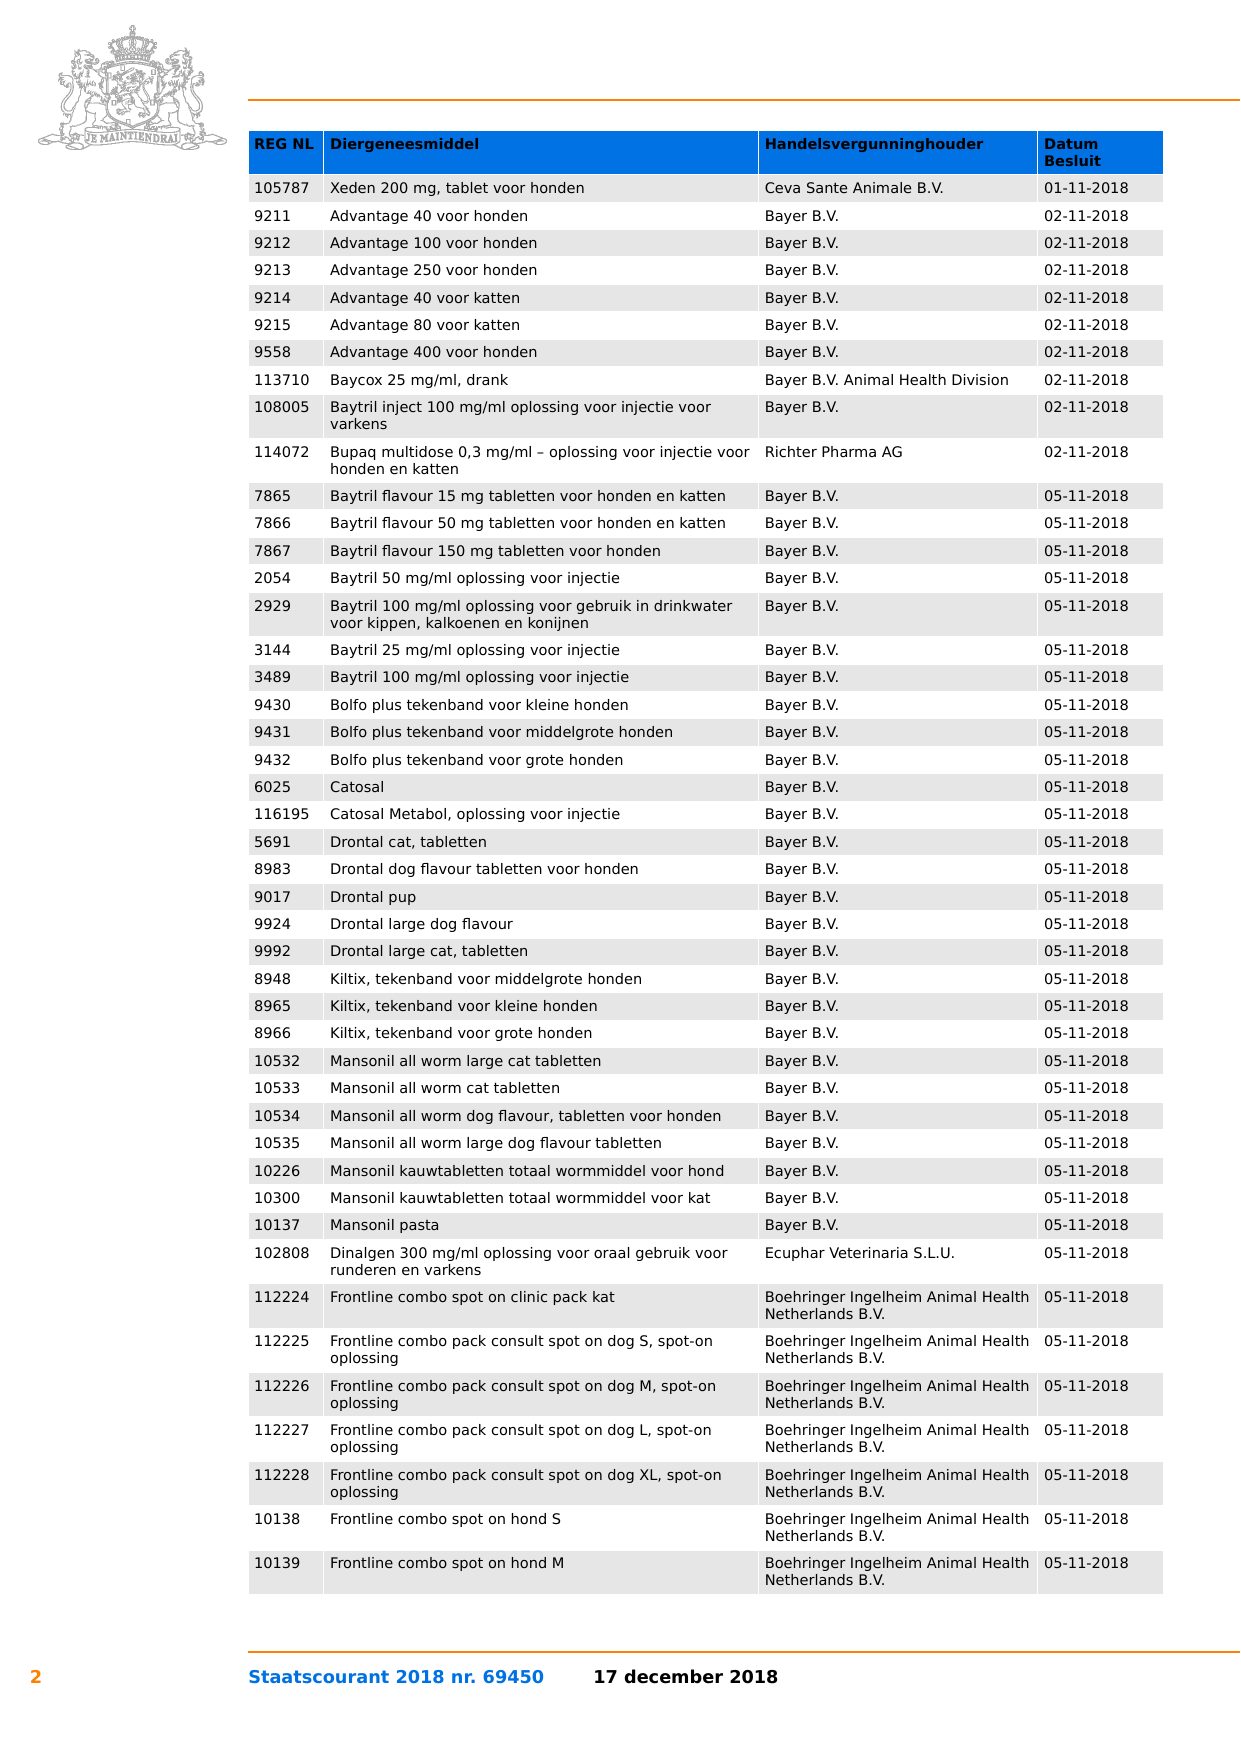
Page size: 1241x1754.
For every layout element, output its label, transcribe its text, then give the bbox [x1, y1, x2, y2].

table_cell Bayer B.V. [759, 230, 1037, 256]
table_cell Mansonil all worm large dog flavour tabletten [324, 1130, 758, 1157]
table_cell Bayer B.V. [759, 884, 1037, 910]
table_cell 05-11-2018 [1038, 1329, 1163, 1372]
table_cell 05-11-2018 [1038, 1240, 1163, 1283]
table_cell 10533 [249, 1076, 323, 1102]
table_cell Mansonil all worm cat tabletten [324, 1076, 758, 1102]
table_header Handelsvergunninghouder [759, 131, 1037, 174]
table_cell Dinalgen 300 mg/ml oplossing voor oraal gebruik voor runderen en varkens [324, 1240, 758, 1283]
table_cell 9558 [249, 340, 323, 366]
table_cell 05-11-2018 [1038, 1158, 1163, 1184]
table_cell Bayer B.V. [759, 538, 1037, 564]
table_cell 10300 [249, 1185, 323, 1211]
table_cell 9214 [249, 285, 323, 311]
table_cell 8966 [249, 1021, 323, 1047]
table_cell Bayer B.V. [759, 856, 1037, 883]
table_cell 10226 [249, 1158, 323, 1184]
table_cell 05-11-2018 [1038, 692, 1163, 718]
table_cell Bayer B.V. [759, 565, 1037, 592]
table_cell 9430 [249, 692, 323, 718]
table_cell 7867 [249, 538, 323, 564]
table_cell Ecuphar Veterinaria S.L.U. [759, 1240, 1037, 1283]
table_cell Bayer B.V. [759, 1021, 1037, 1047]
table_cell Drontal pup [324, 884, 758, 910]
table_cell Mansonil kauwtabletten totaal wormmiddel voor kat [324, 1185, 758, 1211]
table_cell 10137 [249, 1213, 323, 1239]
table_cell Bayer B.V. [759, 802, 1037, 828]
table_cell 05-11-2018 [1038, 483, 1163, 509]
table_cell 05-11-2018 [1038, 511, 1163, 537]
table_cell Boehringer Ingelheim Animal Health Netherlands B.V. [759, 1418, 1037, 1461]
table_cell Catosal Metabol, oplossing voor injectie [324, 802, 758, 828]
table_cell 102808 [249, 1240, 323, 1283]
table_cell 05-11-2018 [1038, 1048, 1163, 1074]
table_cell 05-11-2018 [1038, 1373, 1163, 1416]
table_cell 05-11-2018 [1038, 1284, 1163, 1328]
table_cell 112228 [249, 1462, 323, 1505]
table_cell Catosal [324, 774, 758, 801]
table_cell 105787 [249, 175, 323, 202]
table_cell Mansonil pasta [324, 1213, 758, 1239]
table_cell Drontal large cat, tabletten [324, 939, 758, 965]
table_cell 05-11-2018 [1038, 856, 1163, 883]
table_cell Ceva Sante Animale B.V. [759, 175, 1037, 202]
table_cell 112227 [249, 1418, 323, 1461]
table_cell 7866 [249, 511, 323, 537]
table_cell Drontal large dog flavour [324, 911, 758, 937]
table_cell Bayer B.V. [759, 939, 1037, 965]
table_cell Bayer B.V. [759, 1130, 1037, 1157]
table_cell Kiltix, tekenband voor kleine honden [324, 993, 758, 1020]
table_header REG NL [249, 131, 323, 174]
picture [38, 25, 227, 150]
table_cell Bayer B.V. [759, 774, 1037, 801]
table_cell 02-11-2018 [1038, 230, 1163, 256]
table_cell 3489 [249, 665, 323, 691]
table_cell 05-11-2018 [1038, 747, 1163, 773]
table_cell Mansonil all worm dog flavour, tabletten voor honden [324, 1103, 758, 1129]
table_cell Baytril flavour 150 mg tabletten voor honden [324, 538, 758, 564]
table_cell Bayer B.V. [759, 340, 1037, 366]
table_cell Bupaq multidose 0,3 mg/ml – oplossing voor injectie voor honden en katten [324, 439, 758, 482]
table_cell 9432 [249, 747, 323, 773]
table_cell 5691 [249, 829, 323, 855]
table_cell Frontline combo pack consult spot on dog L, spot-on oplossing [324, 1418, 758, 1461]
table_cell Frontline combo spot on hond S [324, 1506, 758, 1549]
table_cell 10532 [249, 1048, 323, 1074]
table_cell Bayer B.V. [759, 1076, 1037, 1102]
table_cell Bolfo plus tekenband voor grote honden [324, 747, 758, 773]
table_cell 9211 [249, 203, 323, 229]
table_cell 02-11-2018 [1038, 285, 1163, 311]
table_cell 05-11-2018 [1038, 1551, 1163, 1594]
table_cell 8948 [249, 966, 323, 992]
table_cell Baytril 100 mg/ml oplossing voor gebruik in drinkwater voor kippen, kalkoenen en konijnen [324, 593, 758, 636]
table_cell 05-11-2018 [1038, 1506, 1163, 1549]
table_cell 9212 [249, 230, 323, 256]
table_cell Frontline combo pack consult spot on dog XL, spot-on oplossing [324, 1462, 758, 1505]
table_cell Boehringer Ingelheim Animal Health Netherlands B.V. [759, 1329, 1037, 1372]
table_cell 2929 [249, 593, 323, 636]
table_cell 05-11-2018 [1038, 593, 1163, 636]
table_cell Bayer B.V. [759, 483, 1037, 509]
table_cell Drontal dog flavour tabletten voor honden [324, 856, 758, 883]
table_cell 05-11-2018 [1038, 719, 1163, 746]
table_cell 05-11-2018 [1038, 1185, 1163, 1211]
table_cell Bayer B.V. [759, 747, 1037, 773]
table_cell 10535 [249, 1130, 323, 1157]
table_cell Bayer B.V. [759, 692, 1037, 718]
table_cell Bayer B.V. [759, 665, 1037, 691]
table_cell 113710 [249, 367, 323, 393]
table_cell 02-11-2018 [1038, 395, 1163, 438]
table_cell 05-11-2018 [1038, 993, 1163, 1020]
table_cell 05-11-2018 [1038, 1130, 1163, 1157]
table_cell 3144 [249, 637, 323, 663]
table_cell Baycox 25 mg/ml, drank [324, 367, 758, 393]
table_cell 05-11-2018 [1038, 1076, 1163, 1102]
table_cell Baytril flavour 15 mg tabletten voor honden en katten [324, 483, 758, 509]
table_cell Bayer B.V. [759, 966, 1037, 992]
table_cell Boehringer Ingelheim Animal Health Netherlands B.V. [759, 1462, 1037, 1505]
table_cell Frontline combo spot on hond M [324, 1551, 758, 1594]
table_cell Mansonil all worm large cat tabletten [324, 1048, 758, 1074]
table_cell 112224 [249, 1284, 323, 1328]
table_cell Advantage 100 voor honden [324, 230, 758, 256]
table_cell Advantage 40 voor honden [324, 203, 758, 229]
table_cell Bolfo plus tekenband voor middelgrote honden [324, 719, 758, 746]
table_cell Baytril 100 mg/ml oplossing voor injectie [324, 665, 758, 691]
table_cell Advantage 400 voor honden [324, 340, 758, 366]
table_cell Bayer B.V. [759, 312, 1037, 339]
table_cell 05-11-2018 [1038, 1021, 1163, 1047]
table_cell 10139 [249, 1551, 323, 1594]
table_cell Bayer B.V. [759, 911, 1037, 937]
table_cell Bayer B.V. [759, 1185, 1037, 1211]
table_cell 9213 [249, 258, 323, 284]
table_header Diergeneesmiddel [324, 131, 758, 174]
table_cell Advantage 80 voor katten [324, 312, 758, 339]
table_cell Bayer B.V. [759, 511, 1037, 537]
table_cell 05-11-2018 [1038, 966, 1163, 992]
table_cell 05-11-2018 [1038, 565, 1163, 592]
table_cell 114072 [249, 439, 323, 482]
table_cell 01-11-2018 [1038, 175, 1163, 202]
table_cell Mansonil kauwtabletten totaal wormmiddel voor hond [324, 1158, 758, 1184]
table_cell Frontline combo pack consult spot on dog M, spot-on oplossing [324, 1373, 758, 1416]
table_cell Frontline combo pack consult spot on dog S, spot-on oplossing [324, 1329, 758, 1372]
table_cell Advantage 250 voor honden [324, 258, 758, 284]
table_cell 6025 [249, 774, 323, 801]
table_cell 05-11-2018 [1038, 1213, 1163, 1239]
table_cell Bayer B.V. [759, 203, 1037, 229]
table_cell Bayer B.V. [759, 1048, 1037, 1074]
table_cell Baytril 25 mg/ml oplossing voor injectie [324, 637, 758, 663]
table_cell Frontline combo spot on clinic pack kat [324, 1284, 758, 1328]
table_cell Bayer B.V. Animal Health Division [759, 367, 1037, 393]
table_cell Drontal cat, tabletten [324, 829, 758, 855]
table_cell Xeden 200 mg, tablet voor honden [324, 175, 758, 202]
table_cell Baytril flavour 50 mg tabletten voor honden en katten [324, 511, 758, 537]
table_cell 02-11-2018 [1038, 439, 1163, 482]
table_cell Kiltix, tekenband voor grote honden [324, 1021, 758, 1047]
table_cell 8983 [249, 856, 323, 883]
table_cell Bayer B.V. [759, 637, 1037, 663]
table_cell Richter Pharma AG [759, 439, 1037, 482]
table_header Datum Besluit [1038, 131, 1163, 174]
table_cell 7865 [249, 483, 323, 509]
table_cell Baytril 50 mg/ml oplossing voor injectie [324, 565, 758, 592]
table_cell 02-11-2018 [1038, 203, 1163, 229]
table_cell 05-11-2018 [1038, 829, 1163, 855]
table_cell 9992 [249, 939, 323, 965]
table_cell 02-11-2018 [1038, 367, 1163, 393]
table_cell Bolfo plus tekenband voor kleine honden [324, 692, 758, 718]
table_cell Bayer B.V. [759, 258, 1037, 284]
table_cell Bayer B.V. [759, 1103, 1037, 1129]
table_cell 02-11-2018 [1038, 312, 1163, 339]
table_cell Boehringer Ingelheim Animal Health Netherlands B.V. [759, 1551, 1037, 1594]
table_cell 05-11-2018 [1038, 884, 1163, 910]
table_cell Boehringer Ingelheim Animal Health Netherlands B.V. [759, 1373, 1037, 1416]
table_cell 02-11-2018 [1038, 258, 1163, 284]
table_cell 05-11-2018 [1038, 538, 1163, 564]
table_cell 2054 [249, 565, 323, 592]
table_cell 9924 [249, 911, 323, 937]
table_cell 112225 [249, 1329, 323, 1372]
table_cell Bayer B.V. [759, 395, 1037, 438]
table_cell 108005 [249, 395, 323, 438]
table_cell 10138 [249, 1506, 323, 1549]
table_cell 02-11-2018 [1038, 340, 1163, 366]
table_cell 05-11-2018 [1038, 802, 1163, 828]
table_cell Bayer B.V. [759, 285, 1037, 311]
table_cell Boehringer Ingelheim Animal Health Netherlands B.V. [759, 1506, 1037, 1549]
table_cell 05-11-2018 [1038, 637, 1163, 663]
table_cell 05-11-2018 [1038, 1103, 1163, 1129]
table_cell Bayer B.V. [759, 593, 1037, 636]
table_cell 9017 [249, 884, 323, 910]
table_cell 112226 [249, 1373, 323, 1416]
table_cell 116195 [249, 802, 323, 828]
table_cell Bayer B.V. [759, 719, 1037, 746]
table_cell Bayer B.V. [759, 993, 1037, 1020]
table_cell Advantage 40 voor katten [324, 285, 758, 311]
table_cell 9215 [249, 312, 323, 339]
table_cell 05-11-2018 [1038, 1462, 1163, 1505]
table_cell Boehringer Ingelheim Animal Health Netherlands B.V. [759, 1284, 1037, 1328]
table_cell 05-11-2018 [1038, 774, 1163, 801]
table_cell Bayer B.V. [759, 829, 1037, 855]
table_cell 8965 [249, 993, 323, 1020]
table_cell 05-11-2018 [1038, 939, 1163, 965]
table_cell 9431 [249, 719, 323, 746]
table_cell Baytril inject 100 mg/ml oplossing voor injectie voor varkens [324, 395, 758, 438]
table_cell 05-11-2018 [1038, 665, 1163, 691]
table_cell Kiltix, tekenband voor middelgrote honden [324, 966, 758, 992]
table_cell Bayer B.V. [759, 1158, 1037, 1184]
table_cell 10534 [249, 1103, 323, 1129]
table_cell 05-11-2018 [1038, 1418, 1163, 1461]
table_cell Bayer B.V. [759, 1213, 1037, 1239]
table_cell 05-11-2018 [1038, 911, 1163, 937]
